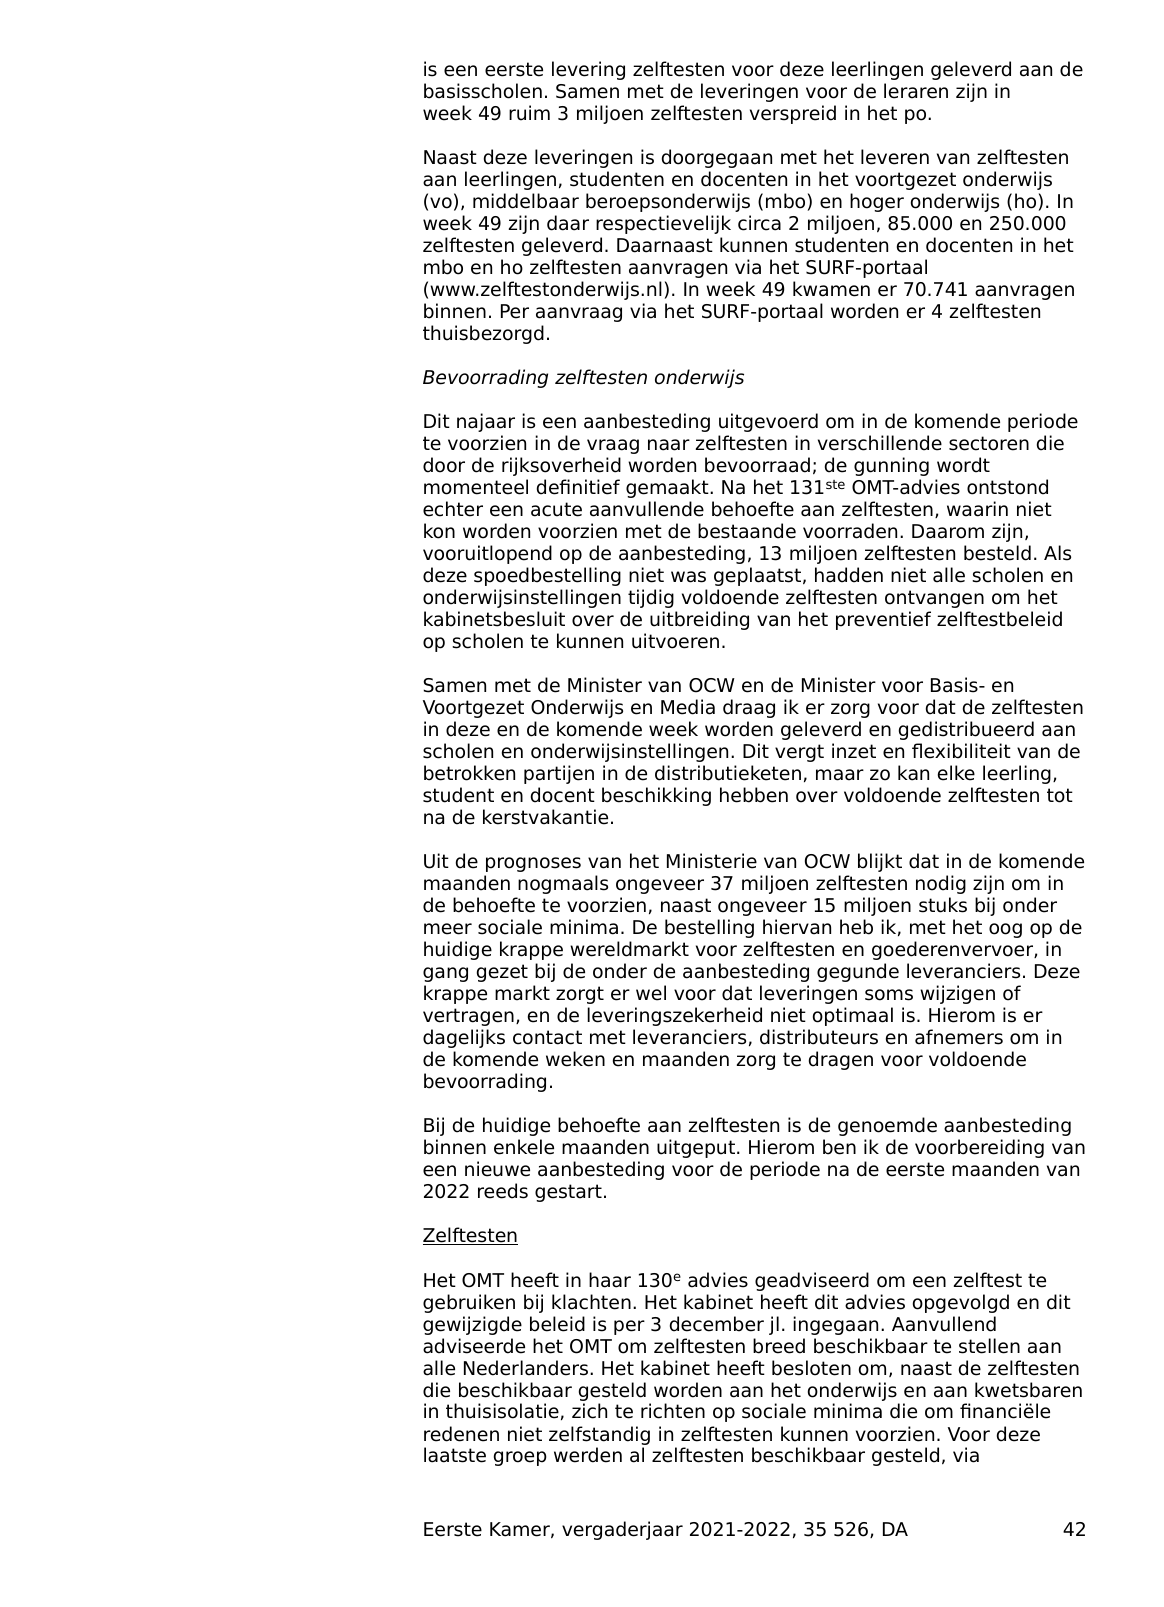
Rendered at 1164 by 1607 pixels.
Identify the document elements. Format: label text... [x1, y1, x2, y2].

text Het OMT heeft in haar 130e advies geadviseerd om een zelftest te gebruiken bij klachten. Het kabinet heeft dit advies opgevolgd en dit gewijzigde beleid is per 3 december jl. ingegaan. Aanvullend adviseerde het OMT om zelftesten breed beschikbaar te stellen aan alle Nederlanders. Het kabinet heeft besloten om, naast de zelftesten die beschikbaar gesteld worden aan het onderwijs en aan kwetsbaren in thuisisolatie, zich te richten op sociale minima die om financiële redenen niet zelfstandig in zelftesten kunnen voorzien. Voor deze laatste groep werden al zelftesten beschikbaar gesteld, via [422, 1269, 1087, 1467]
text Bij de huidige behoefte aan zelftesten is de genoemde aanbesteding binnen enkele maanden uitgeput. Hierom ben ik de voorbereiding van een nieuwe aanbesteding voor de periode na de eerste maanden van 2022 reeds gestart. [422, 1115, 1087, 1203]
text is een eerste levering zelftesten voor deze leerlingen geleverd aan de basisscholen. Samen met de leveringen voor de leraren zijn in week 49 ruim 3 miljoen zelftesten verspreid in het po. [422, 59, 1087, 125]
text Uit de prognoses van het Ministerie van OCW blijkt dat in de komende maanden nogmaals ongeveer 37 miljoen zelftesten nodig zijn om in de behoefte te voorzien, naast ongeveer 15 miljoen stuks bij onder meer sociale minima. De bestelling hiervan heb ik, met het oog op de huidige krappe wereldmarkt voor zelftesten en goederenvervoer, in gang gezet bij de onder de aanbesteding gegunde leveranciers. Deze krappe markt zorgt er wel voor dat leveringen soms wijzigen of vertragen, en de leveringszekerheid niet optimaal is. Hierom is er dagelijks contact met leveranciers, distributeurs en afnemers om in de komende weken en maanden zorg te dragen voor voldoende bevoorrading. [422, 851, 1087, 1093]
subtitle Zelftesten [422, 1225, 1087, 1247]
text Dit najaar is een aanbesteding uitgevoerd om in de komende periode te voorzien in de vraag naar zelftesten in verschillende sectoren die door de rijksoverheid worden bevoorraad; de gunning wordt momenteel definitief gemaakt. Na het 131ste OMT-advies ontstond echter een acute aanvullende behoefte aan zelftesten, waarin niet kon worden voorzien met de bestaande voorraden. Daarom zijn, vooruitlopend op de aanbesteding, 13 miljoen zelftesten besteld. Als deze spoedbestelling niet was geplaatst, hadden niet alle scholen en onderwijsinstellingen tijdig voldoende zelftesten ontvangen om het kabinetsbesluit over de uitbreiding van het preventief zelftestbeleid op scholen te kunnen uitvoeren. [422, 411, 1087, 653]
text Naast deze leveringen is doorgegaan met het leveren van zelftesten aan leerlingen, studenten en docenten in het voortgezet onderwijs (vo), middelbaar beroepsonderwijs (mbo) en hoger onderwijs (ho). In week 49 zijn daar respectievelijk circa 2 miljoen, 85.000 en 250.000 zelftesten geleverd. Daarnaast kunnen studenten en docenten in het mbo en ho zelftesten aanvragen via het SURF-portaal (www.zelftestonderwijs.nl). In week 49 kwamen er 70.741 aanvragen binnen. Per aanvraag via het SURF-portaal worden er 4 zelftesten thuisbezorgd. [422, 147, 1087, 345]
subtitle Bevoorrading zelftesten onderwijs [422, 367, 1087, 389]
text Samen met de Minister van OCW en de Minister voor Basis- en Voortgezet Onderwijs en Media draag ik er zorg voor dat de zelftesten in deze en de komende week worden geleverd en gedistribueerd aan scholen en onderwijsinstellingen. Dit vergt inzet en flexibiliteit van de betrokken partijen in de distributieketen, maar zo kan elke leerling, student en docent beschikking hebben over voldoende zelftesten tot na de kerstvakantie. [422, 675, 1087, 829]
